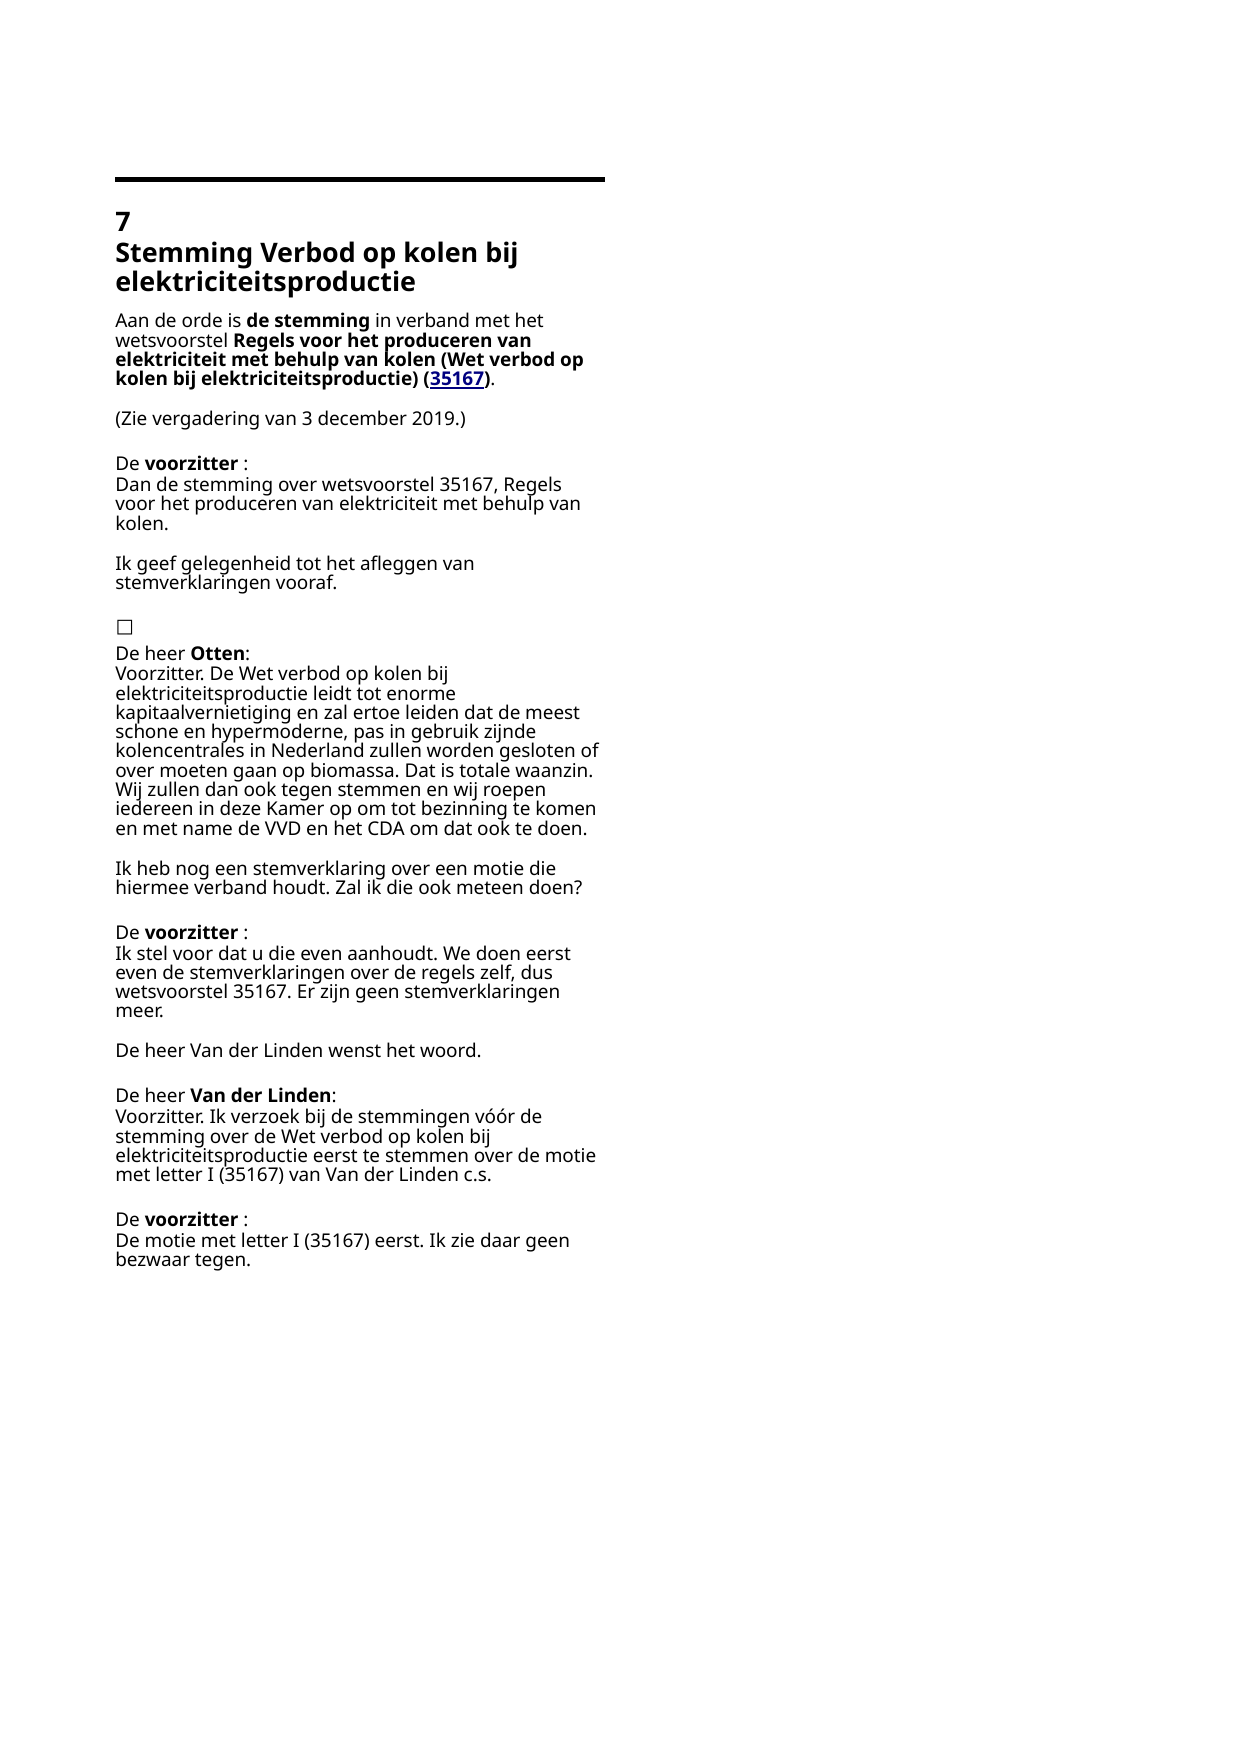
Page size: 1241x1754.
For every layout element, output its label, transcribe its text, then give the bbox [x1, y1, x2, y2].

text 7 [115, 203, 605, 239]
text De heer Otten: [115, 640, 605, 665]
text (Zie vergadering van 3 december 2019.) [115, 410, 605, 429]
text Stemming Verbod op kolen bij elektriciteitsproductie [115, 239, 605, 312]
text Aan de orde is de stemming in verband met het wetsvoorstel Regels voor het produceren van elektriciteit met behulp van kolen (Wet verbod op kolen bij elektriciteitsproductie) (35167). [115, 312, 605, 389]
text Dan de stemming over wetsvoorstel 35167, Regels voor het produceren van elektriciteit met behulp van kolen. [115, 476, 605, 534]
text De voorzitter : [115, 1206, 605, 1232]
text Ik stel voor dat u die even aanhoudt. We doen eerst even de stemverklaringen over de regels zelf, dus wetsvoorstel 35167. Er zijn geen stemverklaringen meer. [115, 945, 605, 1022]
text De heer Van der Linden wenst het woord. [115, 1042, 605, 1062]
text Voorzitter. De Wet verbod op kolen bij elektriciteitsproductie leidt tot enorme kapitaalvernietiging en zal ertoe leiden dat de meest schone en hypermoderne, pas in gebruik zijnde kolencentrales in Nederland zullen worden gesloten of over moeten gaan op biomassa. Dat is totale waanzin. Wij zullen dan ook tegen stemmen en wij roepen iedereen in deze Kamer op om tot bezinning te komen en met name de VVD en het CDA om dat ook te doen. [115, 665, 605, 839]
text Ik geef gelegenheid tot het afleggen van stemverklaringen vooraf. [115, 554, 605, 593]
text ⬜ [115, 614, 605, 640]
text De heer Van der Linden: [115, 1083, 605, 1108]
text Ik heb nog een stemverklaring over een motie die hiermee verband houdt. Zal ik die ook meteen doen? [115, 859, 605, 898]
text De voorzitter : [115, 450, 605, 476]
text De motie met letter I (35167) eerst. Ik zie daar geen bezwaar tegen. [115, 1232, 605, 1271]
text De voorzitter : [115, 919, 605, 945]
text Voorzitter. Ik verzoek bij de stemmingen vóór de stemming over de Wet verbod op kolen bij elektriciteitsproductie eerst te stemmen over de motie met letter I (35167) van Van der Linden c.s. [115, 1108, 605, 1185]
